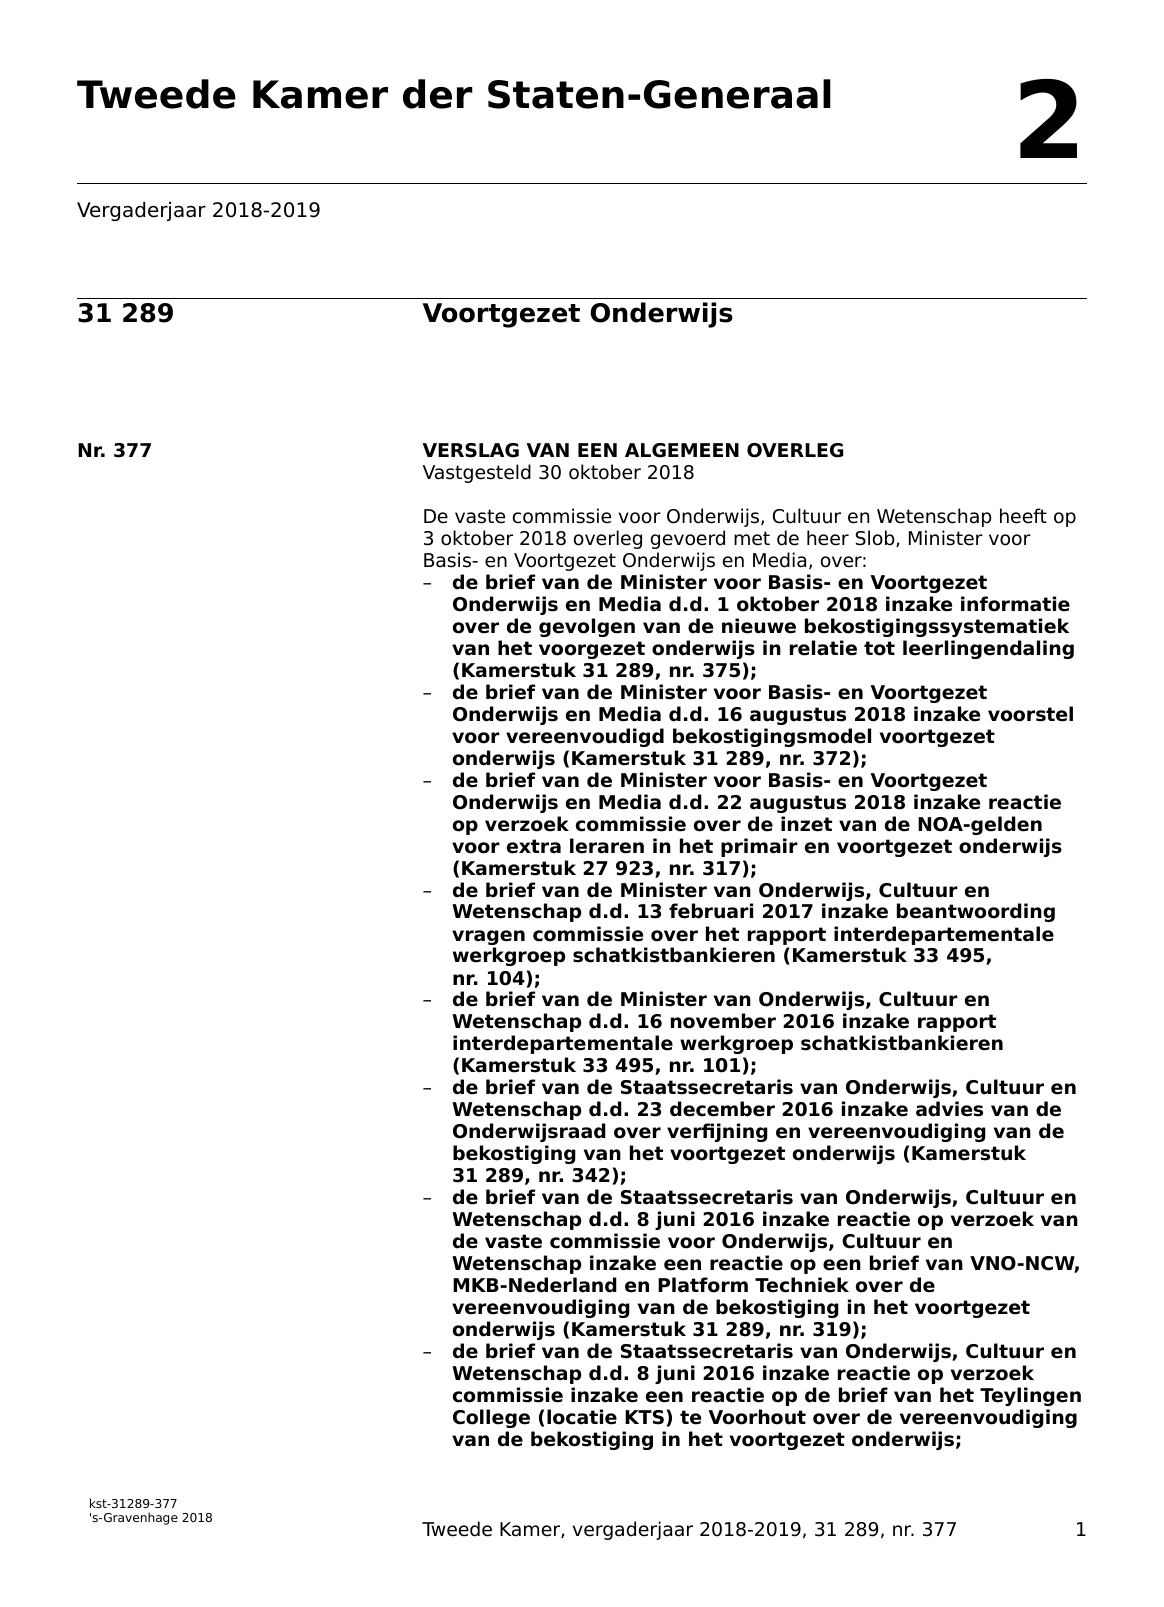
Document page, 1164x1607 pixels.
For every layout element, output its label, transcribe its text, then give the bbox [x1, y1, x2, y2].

text – de brief van de Staatssecretaris van Onderwijs, Cultuur en Wetenschap d.d. 8 juni 2016 inzake reactie op verzoek commissie inzake een reactie op de brief van het Teylingen College (locatie KTS) te Voorhout over de vereenvoudiging van de bekostiging in het voortgezet onderwijs; [422, 1341, 1087, 1451]
text kst-31289-377 [88, 1497, 323, 1511]
table_header 2 [886, 59, 1087, 183]
text – de brief van de Minister van Onderwijs, Cultuur en Wetenschap d.d. 16 november 2016 inzake rapport interdepartementale werkgroep schatkistbankieren (Kamerstuk 33 495, nr. 101); [422, 989, 1087, 1077]
subtitle Nr. 377 VERSLAG VAN EEN ALGEMEEN OVERLEG [77, 440, 1087, 462]
table_cell Vergaderjaar 2018-2019 [77, 184, 1087, 298]
text De vaste commissie voor Onderwijs, Cultuur en Wetenschap heeft op 3 oktober 2018 overleg gevoerd met de heer Slob, Minister voor Basis- en Voortgezet Onderwijs en Media, over: [422, 506, 1087, 572]
text – de brief van de Staatssecretaris van Onderwijs, Cultuur en Wetenschap d.d. 23 december 2016 inzake advies van de Onderwijsraad over verfijning en vereenvoudiging van de bekostiging van het voortgezet onderwijs (Kamerstuk 31 289, nr. 342); [422, 1077, 1087, 1187]
text Vastgesteld 30 oktober 2018 [422, 462, 1087, 484]
text – de brief van de Minister voor Basis- en Voortgezet Onderwijs en Media d.d. 16 augustus 2018 inzake voorstel voor vereenvoudigd bekostigingsmodel voortgezet onderwijs (Kamerstuk 31 289, nr. 372); [422, 682, 1087, 769]
text – de brief van de Minister voor Basis- en Voortgezet Onderwijs en Media d.d. 1 oktober 2018 inzake informatie over de gevolgen van de nieuwe bekostigingssystematiek van het voorgezet onderwijs in relatie tot leerlingendaling (Kamerstuk 31 289, nr. 375); [422, 572, 1087, 682]
text – de brief van de Staatssecretaris van Onderwijs, Cultuur en Wetenschap d.d. 8 juni 2016 inzake reactie op verzoek van de vaste commissie voor Onderwijs, Cultuur en Wetenschap inzake een reactie op een brief van VNO-NCW, MKB-Nederland en Platform Techniek over de vereenvoudiging van de bekostiging in het voortgezet onderwijs (Kamerstuk 31 289, nr. 319); [422, 1187, 1087, 1341]
table_header Tweede Kamer der Staten-Generaal [77, 59, 886, 183]
text 's-Gravenhage 2018 [88, 1511, 323, 1525]
subtitle 31 289 Voortgezet Onderwijs [77, 299, 1087, 329]
text – de brief van de Minister van Onderwijs, Cultuur en Wetenschap d.d. 13 februari 2017 inzake beantwoording vragen commissie over het rapport interdepartementale werkgroep schatkistbankieren (Kamerstuk 33 495, nr. 104); [422, 879, 1087, 989]
text – de brief van de Minister voor Basis- en Voortgezet Onderwijs en Media d.d. 22 augustus 2018 inzake reactie op verzoek commissie over de inzet van de NOA-gelden voor extra leraren in het primair en voortgezet onderwijs (Kamerstuk 27 923, nr. 317); [422, 769, 1087, 879]
